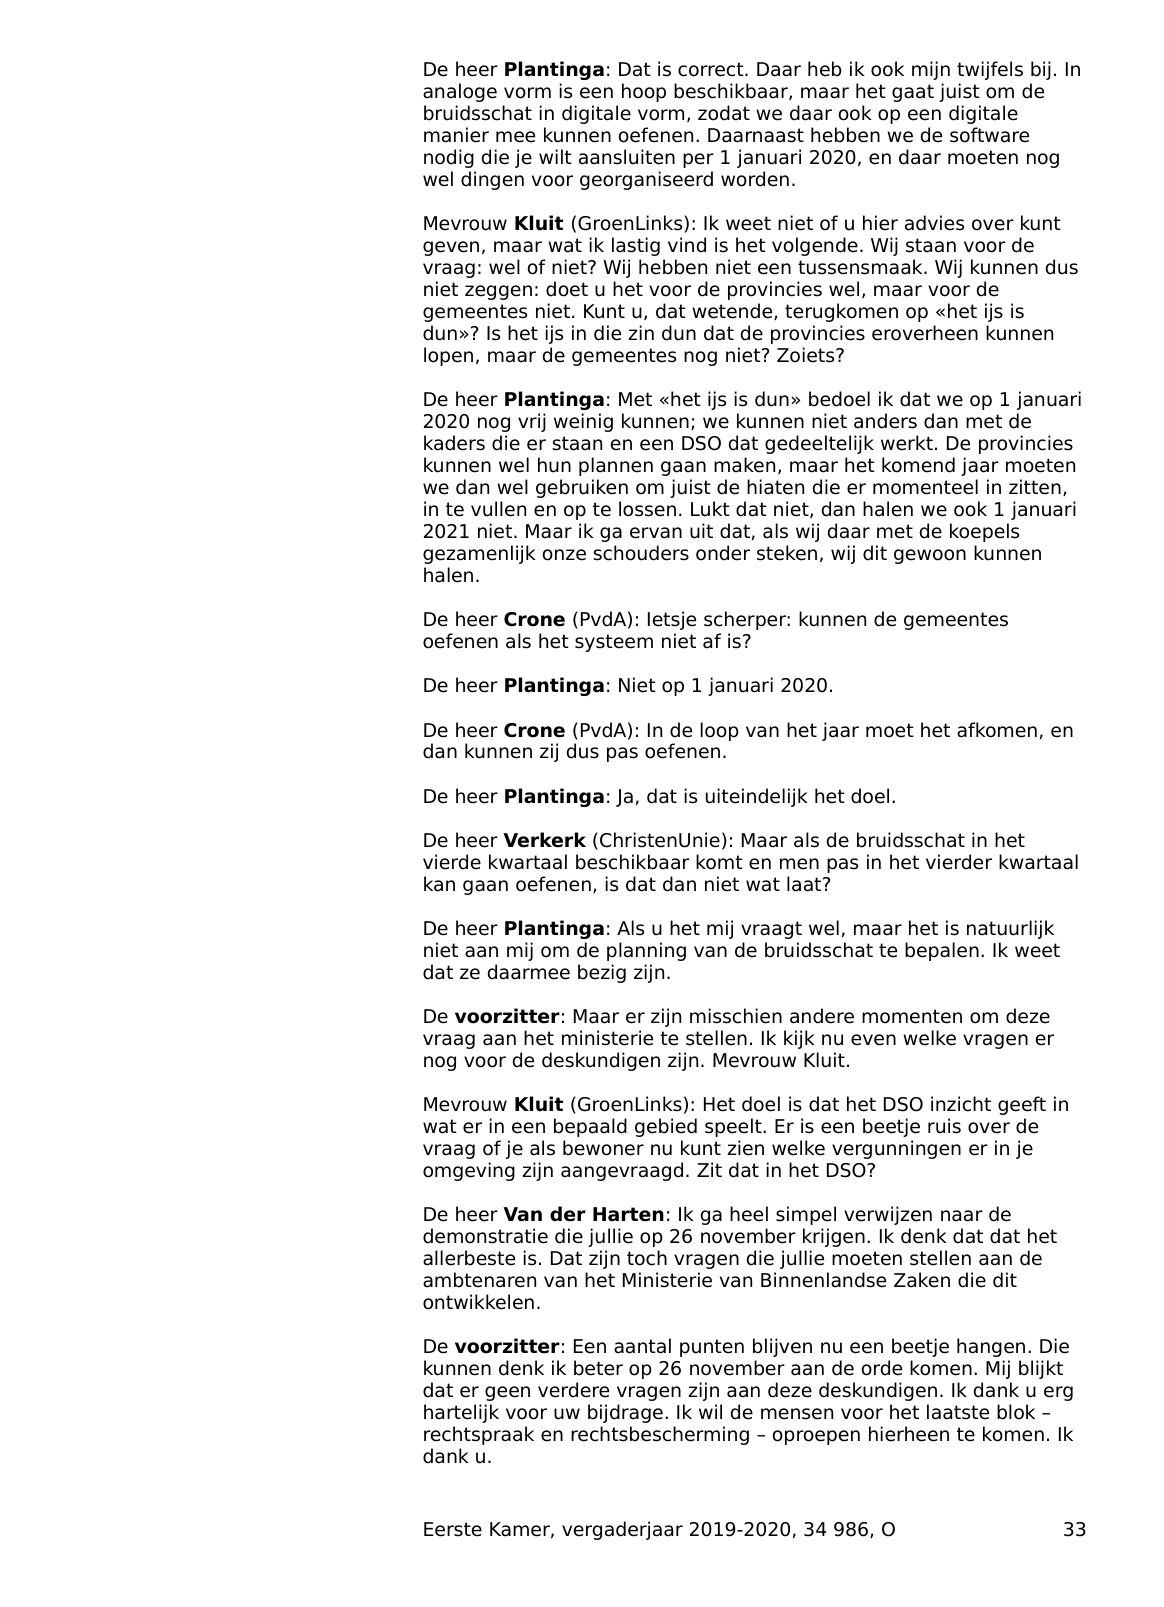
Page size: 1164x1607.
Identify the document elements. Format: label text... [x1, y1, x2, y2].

text De heer Verkerk (ChristenUnie): Maar als de bruidsschat in het vierde kwartaal beschikbaar komt en men pas in het vierder kwartaal kan gaan oefenen, is dat dan niet wat laat? [422, 830, 1087, 896]
text Mevrouw Kluit (GroenLinks): Ik weet niet of u hier advies over kunt geven, maar wat ik lastig vind is het volgende. Wij staan voor de vraag: wel of niet? Wij hebben niet een tussensmaak. Wij kunnen dus niet zeggen: doet u het voor de provincies wel, maar voor de gemeentes niet. Kunt u, dat wetende, terugkomen op «het ijs is dun»? Is het ijs in die zin dun dat de provincies eroverheen kunnen lopen, maar de gemeentes nog niet? Zoiets? [422, 213, 1087, 367]
text De heer Plantinga: Met «het ijs is dun» bedoel ik dat we op 1 januari 2020 nog vrij weinig kunnen; we kunnen niet anders dan met de kaders die er staan en een DSO dat gedeeltelijk werkt. De provincies kunnen wel hun plannen gaan maken, maar het komend jaar moeten we dan wel gebruiken om juist de hiaten die er momenteel in zitten, in te vullen en op te lossen. Lukt dat niet, dan halen we ook 1 januari 2021 niet. Maar ik ga ervan uit dat, als wij daar met de koepels gezamenlijk onze schouders onder steken, wij dit gewoon kunnen halen. [422, 389, 1087, 587]
text De heer Plantinga: Als u het mij vraagt wel, maar het is natuurlijk niet aan mij om de planning van de bruidsschat te bepalen. Ik weet dat ze daarmee bezig zijn. [422, 918, 1087, 984]
text De heer Plantinga: Niet op 1 januari 2020. [422, 675, 1087, 697]
text De heer Plantinga: Dat is correct. Daar heb ik ook mijn twijfels bij. In analoge vorm is een hoop beschikbaar, maar het gaat juist om de bruidsschat in digitale vorm, zodat we daar ook op een digitale manier mee kunnen oefenen. Daarnaast hebben we de software nodig die je wilt aansluiten per 1 januari 2020, en daar moeten nog wel dingen voor georganiseerd worden. [422, 59, 1087, 191]
text De heer Crone (PvdA): In de loop van het jaar moet het afkomen, en dan kunnen zij dus pas oefenen. [422, 719, 1087, 763]
text De voorzitter: Een aantal punten blijven nu een beetje hangen. Die kunnen denk ik beter op 26 november aan de orde komen. Mij blijkt dat er geen verdere vragen zijn aan deze deskundigen. Ik dank u erg hartelijk voor uw bijdrage. Ik wil de mensen voor het laatste blok – rechtspraak en rechtsbescherming – oproepen hierheen te komen. Ik dank u. [422, 1336, 1087, 1468]
text De heer Plantinga: Ja, dat is uiteindelijk het doel. [422, 786, 1087, 808]
text De heer Van der Harten: Ik ga heel simpel verwijzen naar de demonstratie die jullie op 26 november krijgen. Ik denk dat dat het allerbeste is. Dat zijn toch vragen die jullie moeten stellen aan de ambtenaren van het Ministerie van Binnenlandse Zaken die dit ontwikkelen. [422, 1204, 1087, 1314]
text Mevrouw Kluit (GroenLinks): Het doel is dat het DSO inzicht geeft in wat er in een bepaald gebied speelt. Er is een beetje ruis over de vraag of je als bewoner nu kunt zien welke vergunningen er in je omgeving zijn aangevraagd. Zit dat in het DSO? [422, 1094, 1087, 1182]
text De heer Crone (PvdA): Ietsje scherper: kunnen de gemeentes oefenen als het systeem niet af is? [422, 609, 1087, 653]
text De voorzitter: Maar er zijn misschien andere momenten om deze vraag aan het ministerie te stellen. Ik kijk nu even welke vragen er nog voor de deskundigen zijn. Mevrouw Kluit. [422, 1006, 1087, 1072]
